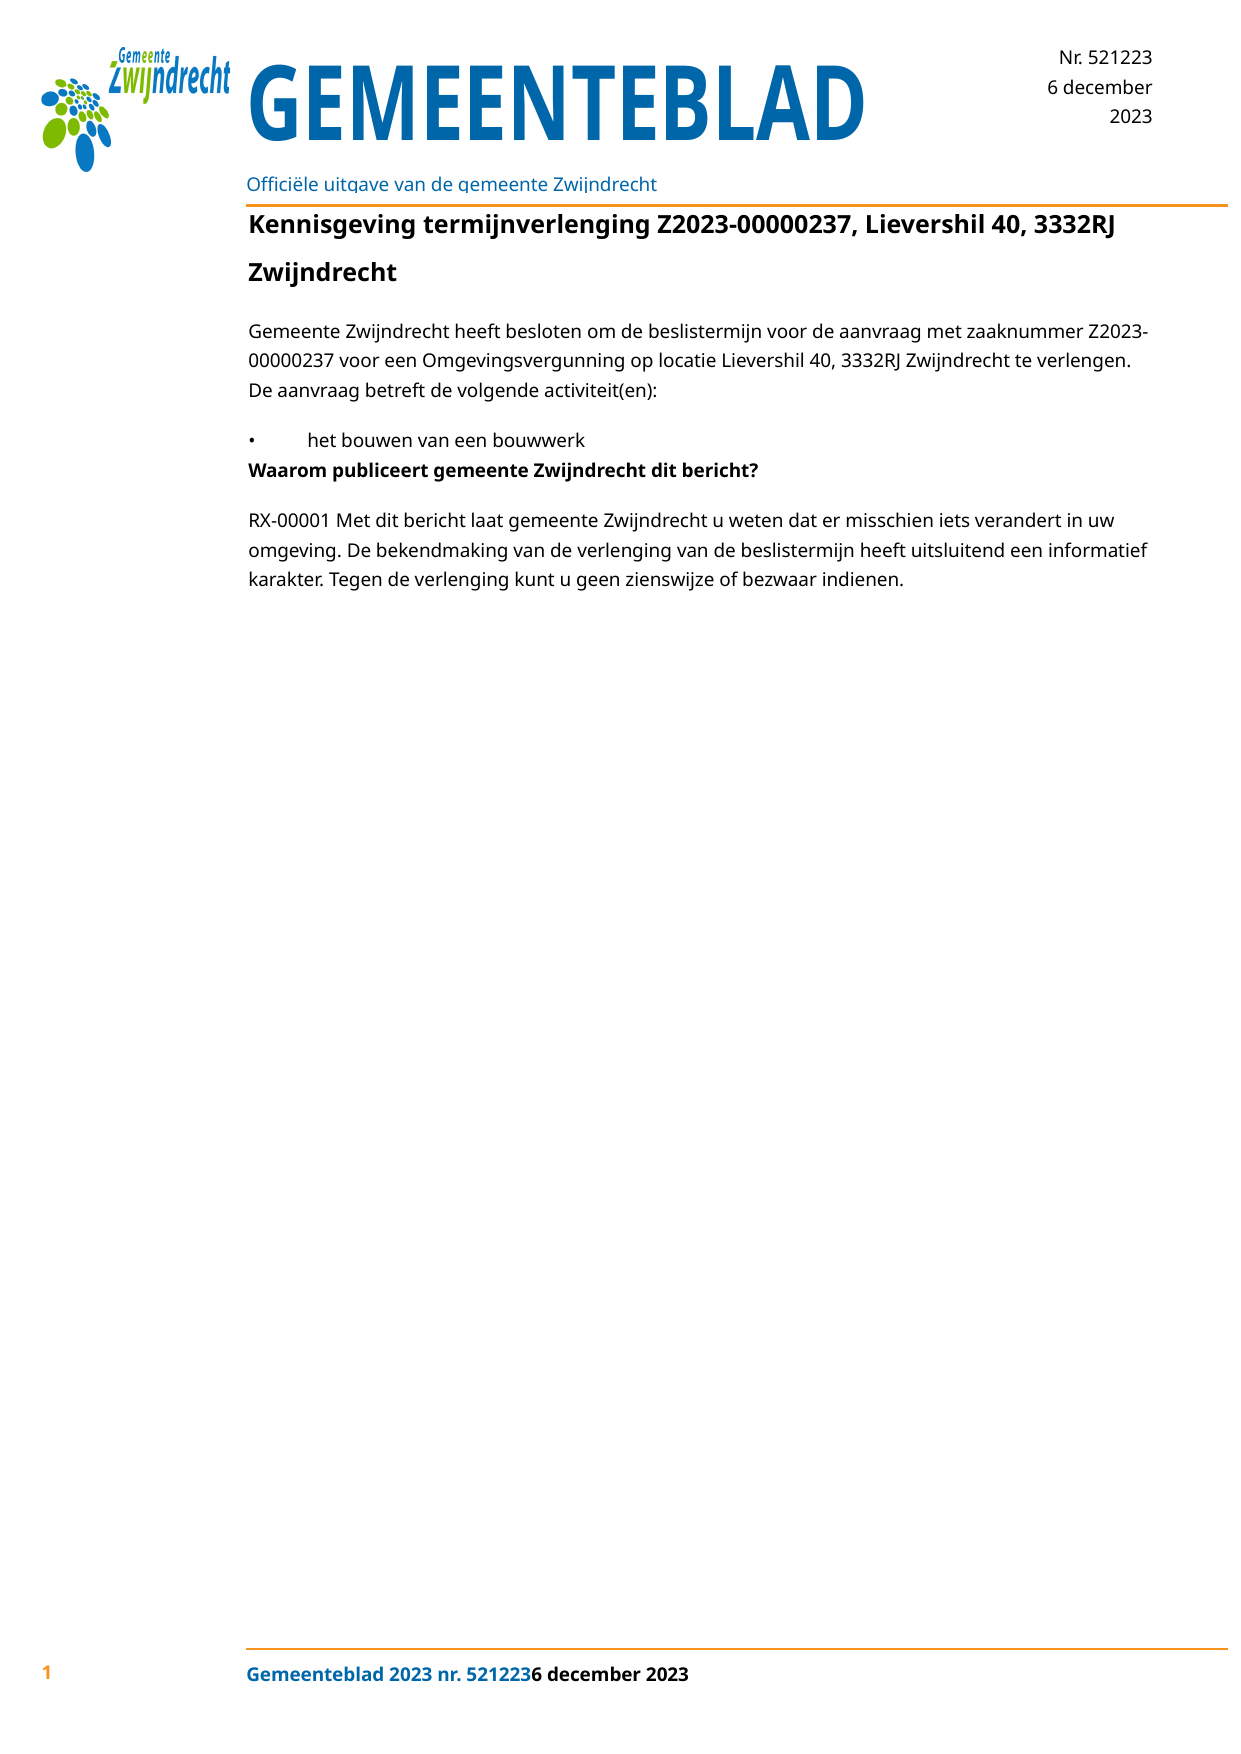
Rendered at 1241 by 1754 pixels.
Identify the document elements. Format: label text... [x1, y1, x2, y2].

text Kennisgeving termijnverlenging Z2023-00000237, Lievershil 40, 3332RJ Zwijndrecht [248, 207, 1152, 288]
text Waarom publiceert gemeente Zwijndrecht dit bericht? [248, 457, 1152, 483]
list het bouwen van een bouwwerk [248, 427, 1152, 453]
text Gemeente Zwijndrecht heeft besloten om de beslistermijn voor de aanvraag met zaaknummer Z2023-00000237 voor een Omgevingsvergunning op locatie Lievershil 40, 3332RJ Zwijndrecht te verlengen. De aanvraag betreft de volgende activiteit(en): [248, 318, 1152, 403]
picture [41, 47, 231, 172]
text RX-00001 Met dit bericht laat gemeente Zwijndrecht u weten dat er misschien iets verandert in uw omgeving. De bekendmaking van de verlenging van de beslistermijn heeft uitsluitend een informatief karakter. Tegen de verlenging kunt u geen zienswijze of bezwaar indienen. [248, 507, 1152, 592]
